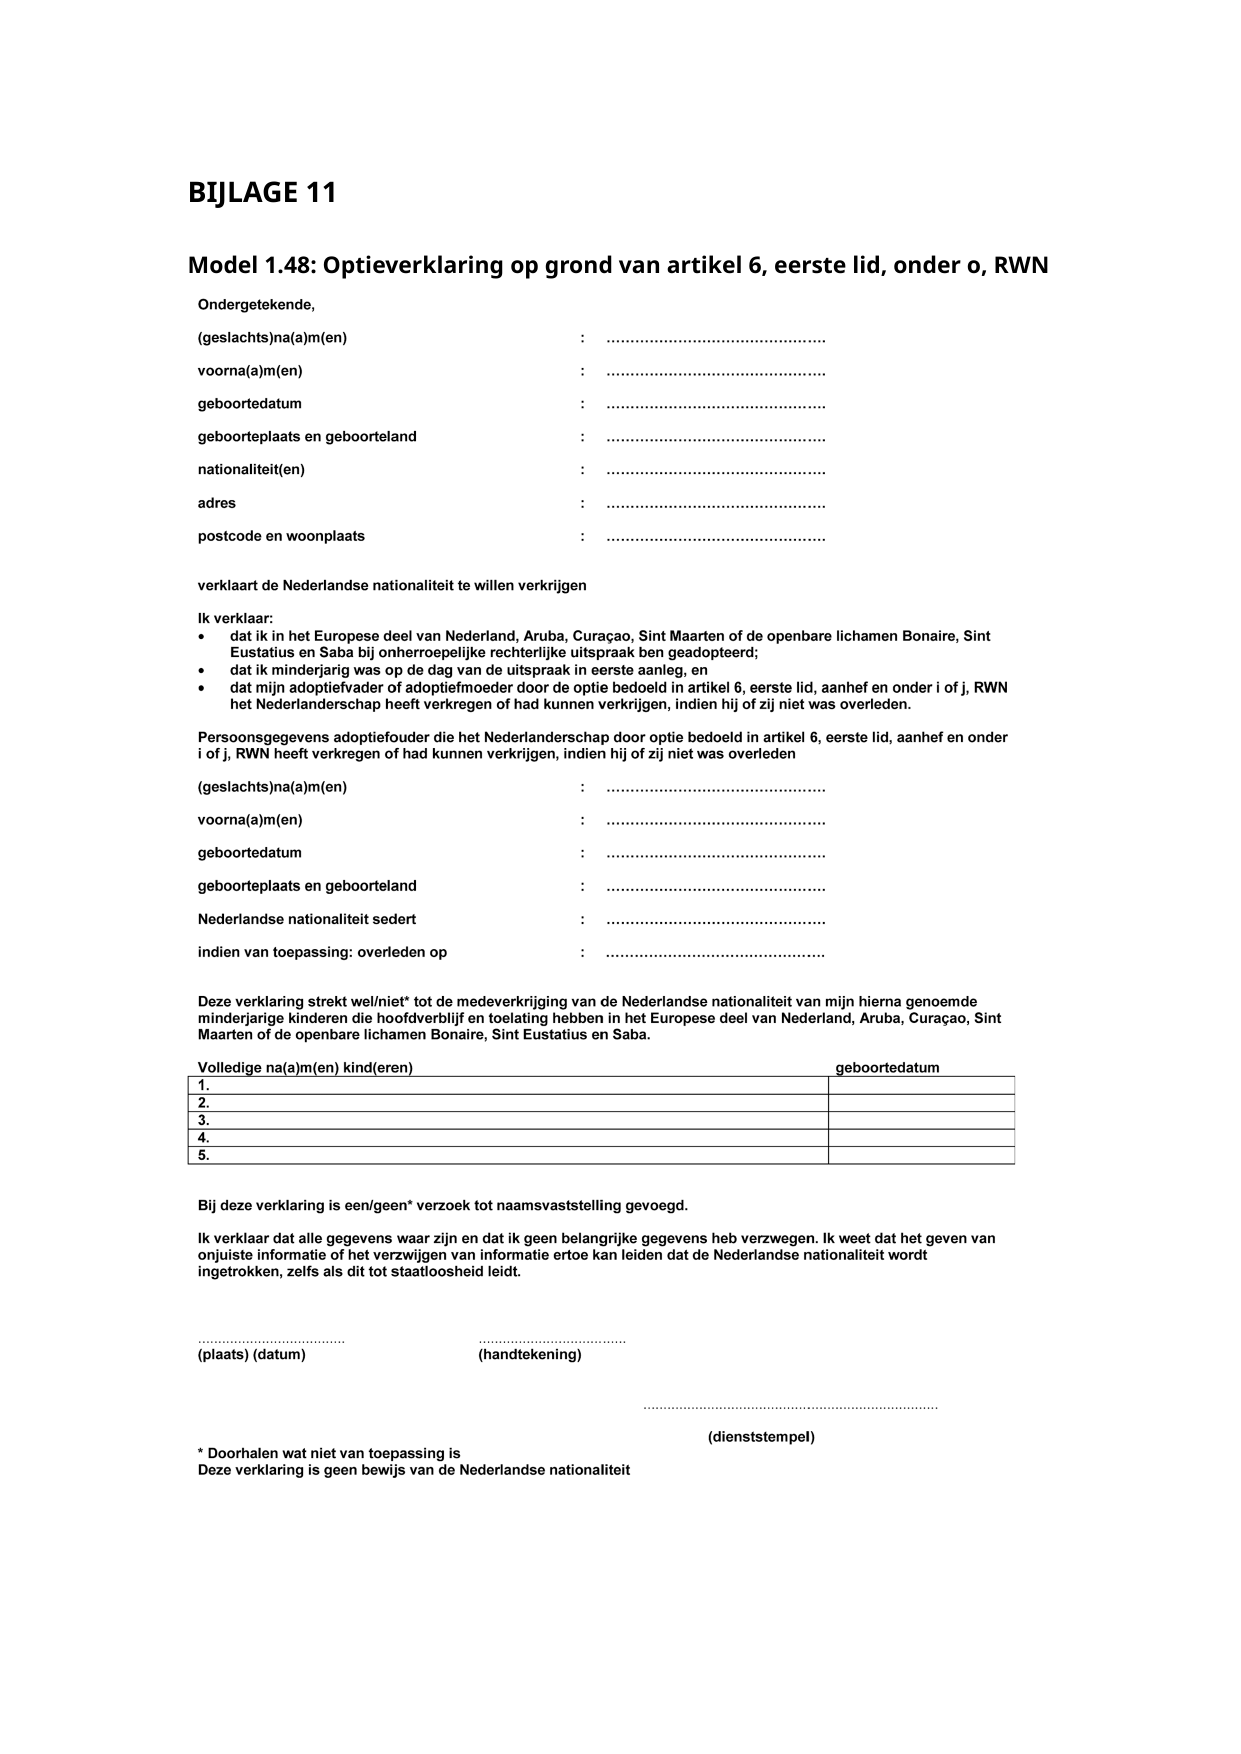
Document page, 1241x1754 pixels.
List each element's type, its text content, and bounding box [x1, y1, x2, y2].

picture [187, 295, 1016, 1478]
subtitle Model 1.48: Optieverklaring op grond van artikel 6, eerste lid, onder o, RWN [187, 249, 1053, 280]
subtitle BIJLAGE 11 [187, 172, 1053, 211]
